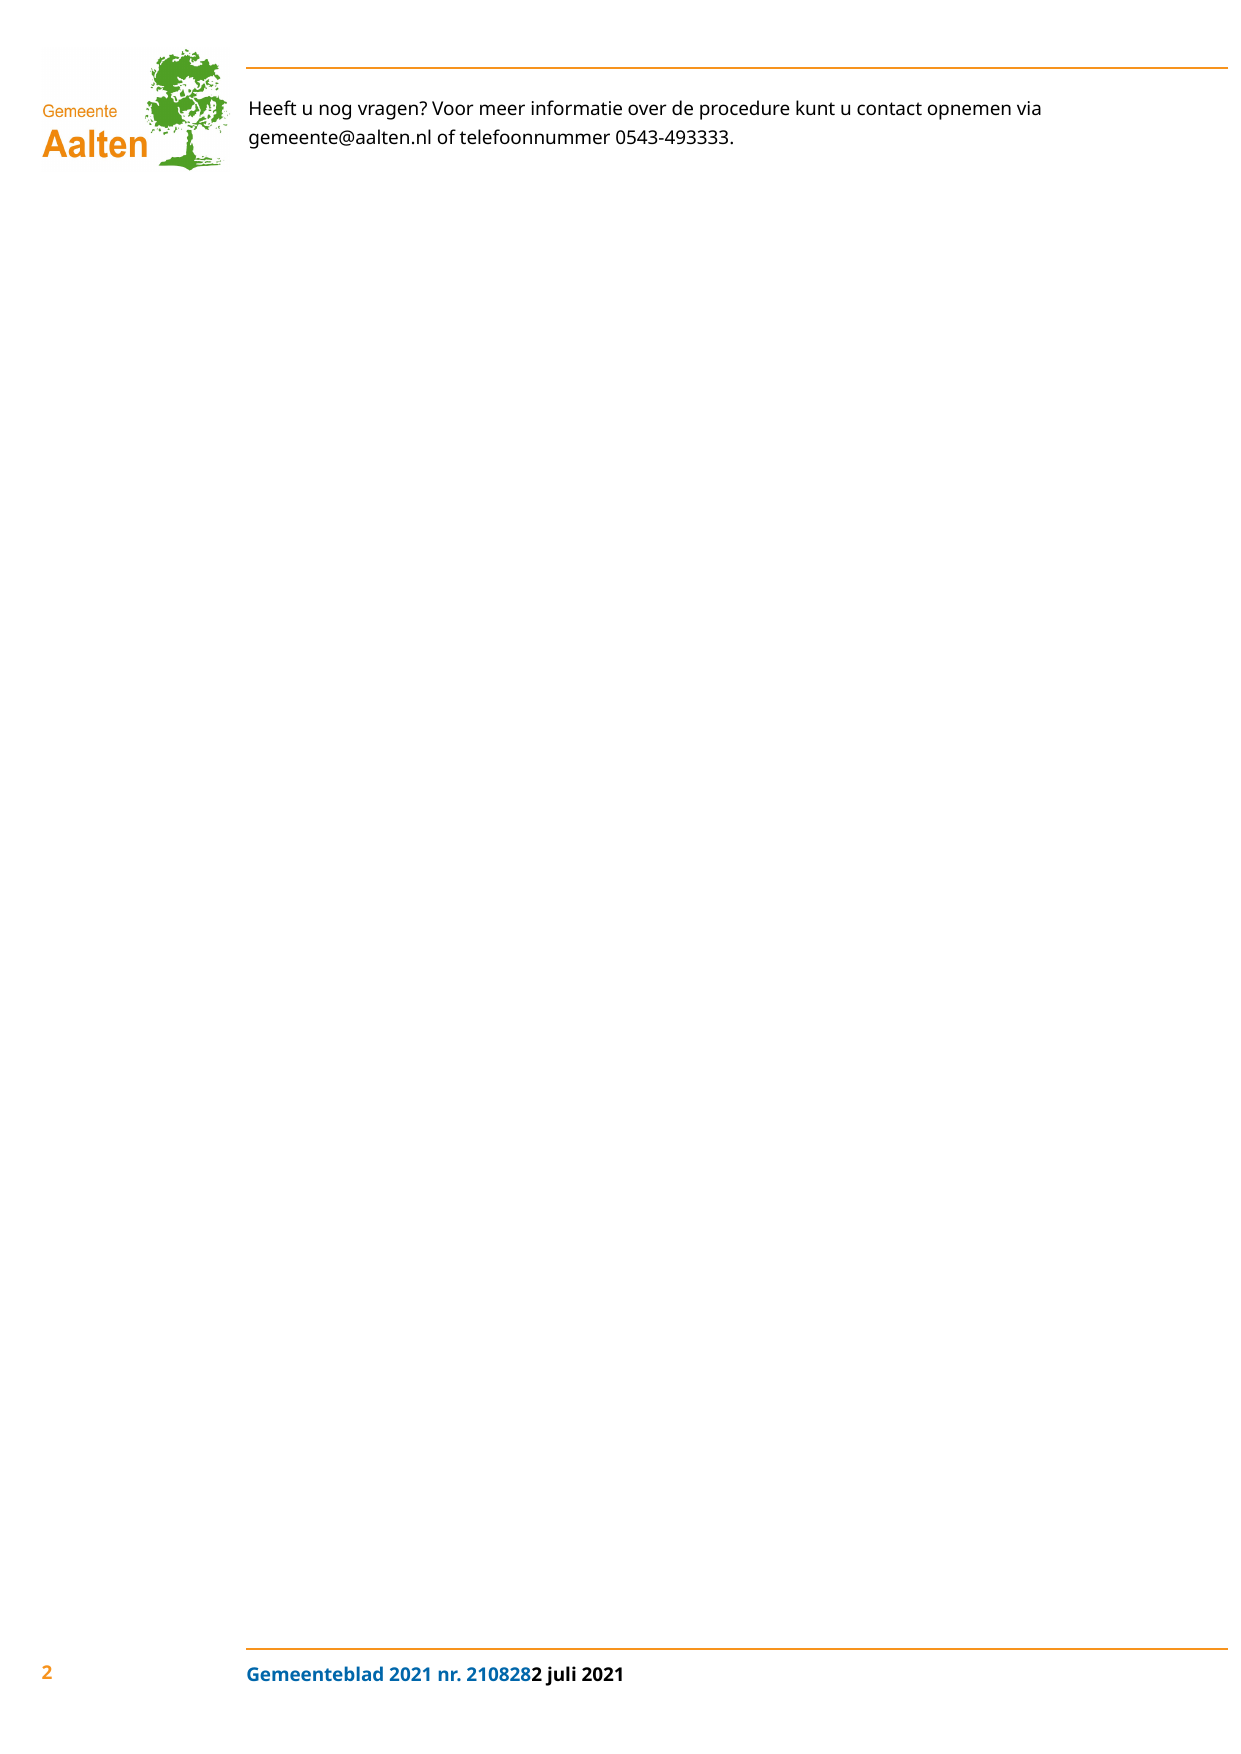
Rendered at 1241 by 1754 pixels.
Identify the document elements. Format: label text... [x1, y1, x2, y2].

text Heeft u nog vragen? Voor meer informatie over de procedure kunt u contact opnemen via gemeente@aalten.nl of telefoonnummer 0543-493333. [248, 95, 1152, 150]
picture [41, 47, 231, 172]
